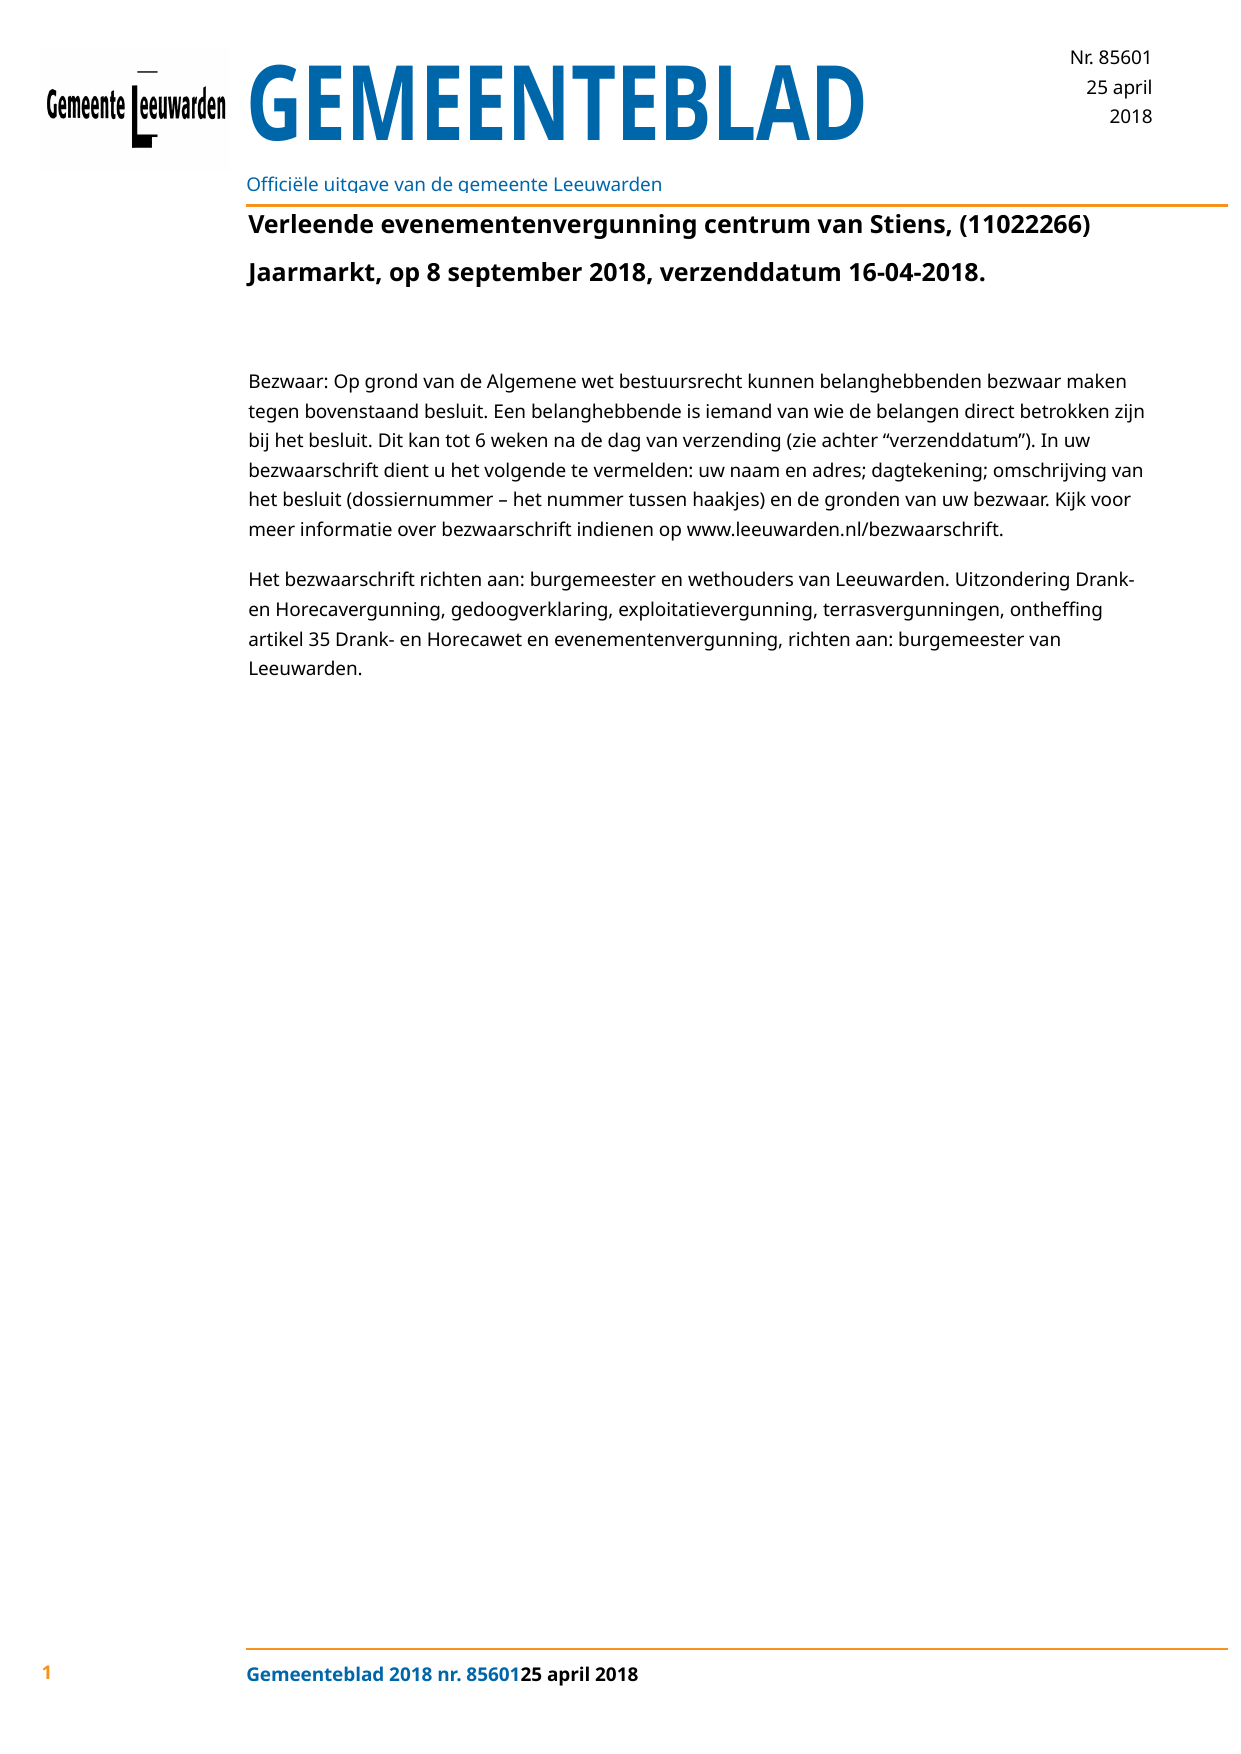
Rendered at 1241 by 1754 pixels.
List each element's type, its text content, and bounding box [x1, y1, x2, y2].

text Bezwaar: Op grond van de Algemene wet bestuursrecht kunnen belanghebbenden bezwaar maken tegen bovenstaand besluit. Een belanghebbende is iemand van wie de belangen direct betrokken zijn bij het besluit. Dit kan tot 6 weken na de dag van verzending (zie achter “verzenddatum”). In uw bezwaarschrift dient u het volgende te vermelden: uw naam en adres; dagtekening; omschrijving van het besluit (dossiernummer – het nummer tussen haakjes) en de gronden van uw bezwaar. Kijk voor meer informatie over bezwaarschrift indienen op www.leeuwarden.nl/bezwaarschrift. [248, 368, 1152, 542]
text Het bezwaarschrift richten aan: burgemeester en wethouders van Leeuwarden. Uitzondering Drank- en Horecavergunning, gedoogverklaring, exploitatievergunning, terrasvergunningen, ontheffing artikel 35 Drank- en Horecawet en evenementenvergunning, richten aan: burgemeester van Leeuwarden. [248, 567, 1152, 681]
text Verleende evenementenvergunning centrum van Stiens, (11022266) Jaarmarkt, op 8 september 2018, verzenddatum 16-04-2018. [248, 207, 1152, 288]
picture [41, 47, 231, 172]
